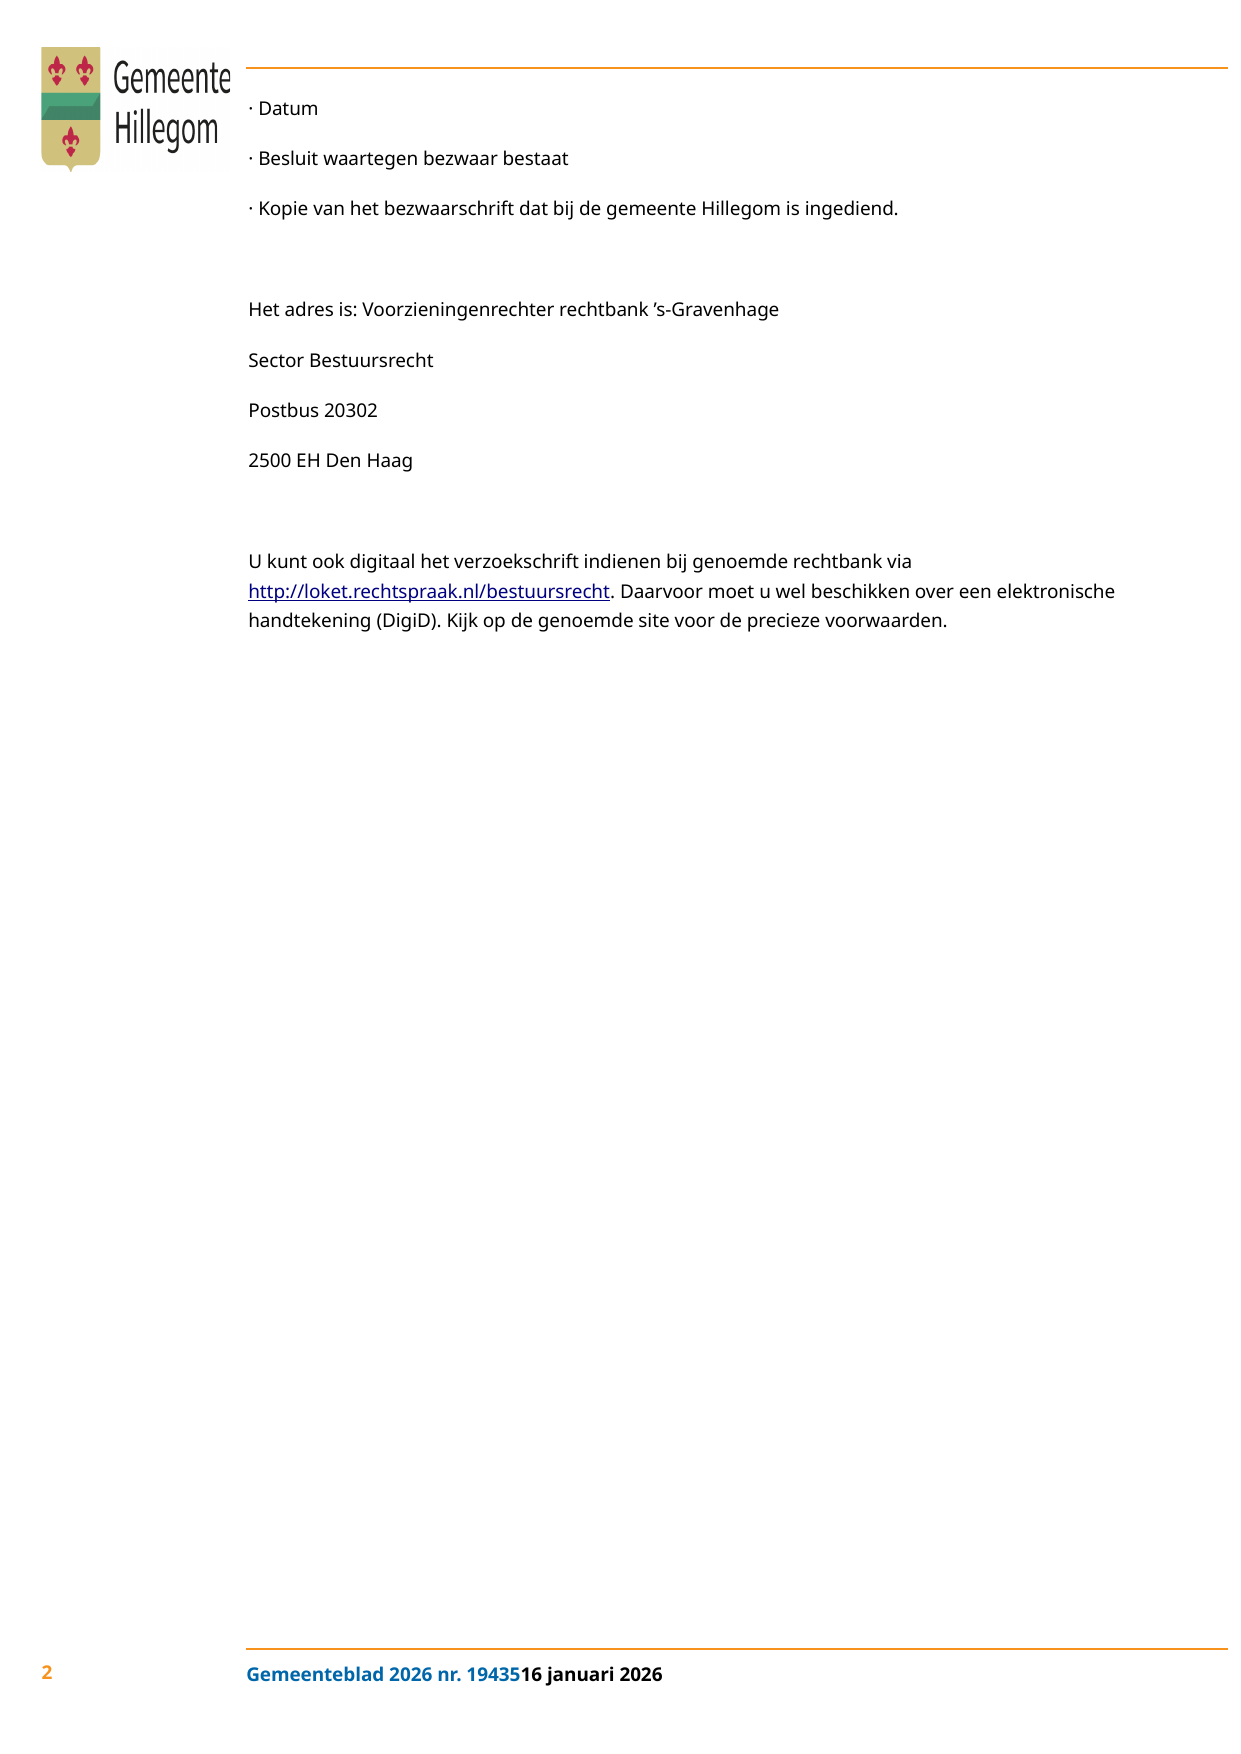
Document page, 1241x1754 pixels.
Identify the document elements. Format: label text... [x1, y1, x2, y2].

text · Besluit waartegen bezwaar bestaat [248, 145, 1152, 171]
text · Datum [248, 95, 1152, 121]
text 2500 EH Den Haag [248, 448, 1152, 473]
text Het adres is: Voorzieningenrechter rechtbank ’s-Gravenhage [248, 296, 1152, 322]
text U kunt ook digitaal het verzoekschrift indienen bij genoemde rechtbank via http://loket.rechtspraak.nl/bestuursrecht. Daarvoor moet u wel beschikken over een elektronische handtekening (DigiD). Kijk op de genoemde site voor de precieze voorwaarden. [248, 548, 1152, 633]
text Sector Bestuursrecht [248, 347, 1152, 373]
text · Kopie van het bezwaarschrift dat bij de gemeente Hillegom is ingediend. [248, 196, 1152, 221]
picture [41, 47, 231, 172]
text Postbus 20302 [248, 397, 1152, 423]
